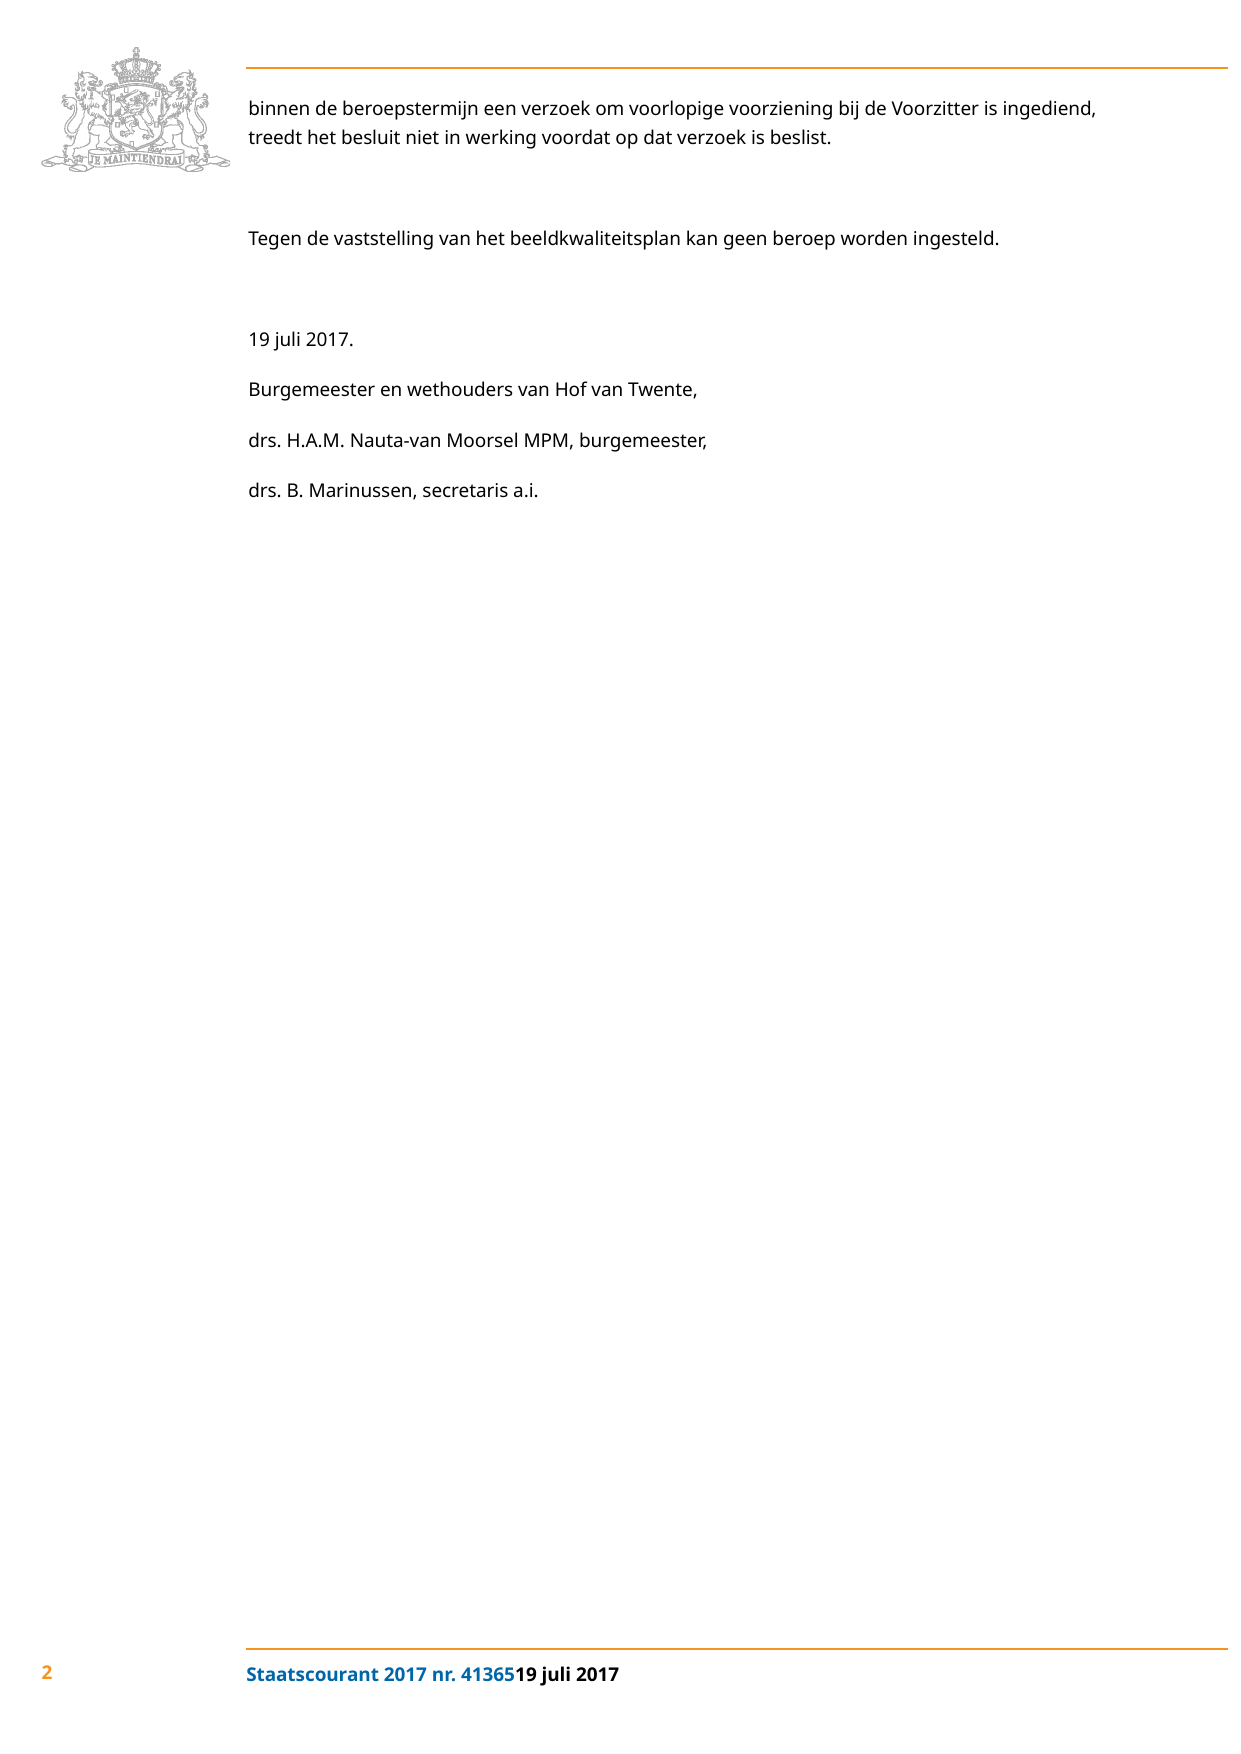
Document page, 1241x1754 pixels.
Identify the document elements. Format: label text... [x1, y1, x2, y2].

text 19 juli 2017. [248, 326, 1152, 352]
picture [41, 47, 231, 172]
text Tegen de vaststelling van het beeldkwaliteitsplan kan geen beroep worden ingesteld. [248, 225, 1152, 251]
text Burgemeester en wethouders van Hof van Twente, [248, 376, 1152, 402]
text drs. B. Marinussen, secretaris a.i. [248, 477, 1152, 503]
text drs. H.A.M. Nauta-van Moorsel MPM, burgemeester, [248, 427, 1152, 453]
text binnen de beroepstermijn een verzoek om voorlopige voorziening bij de Voorzitter is ingediend, treedt het besluit niet in werking voordat op dat verzoek is beslist. [248, 95, 1152, 150]
